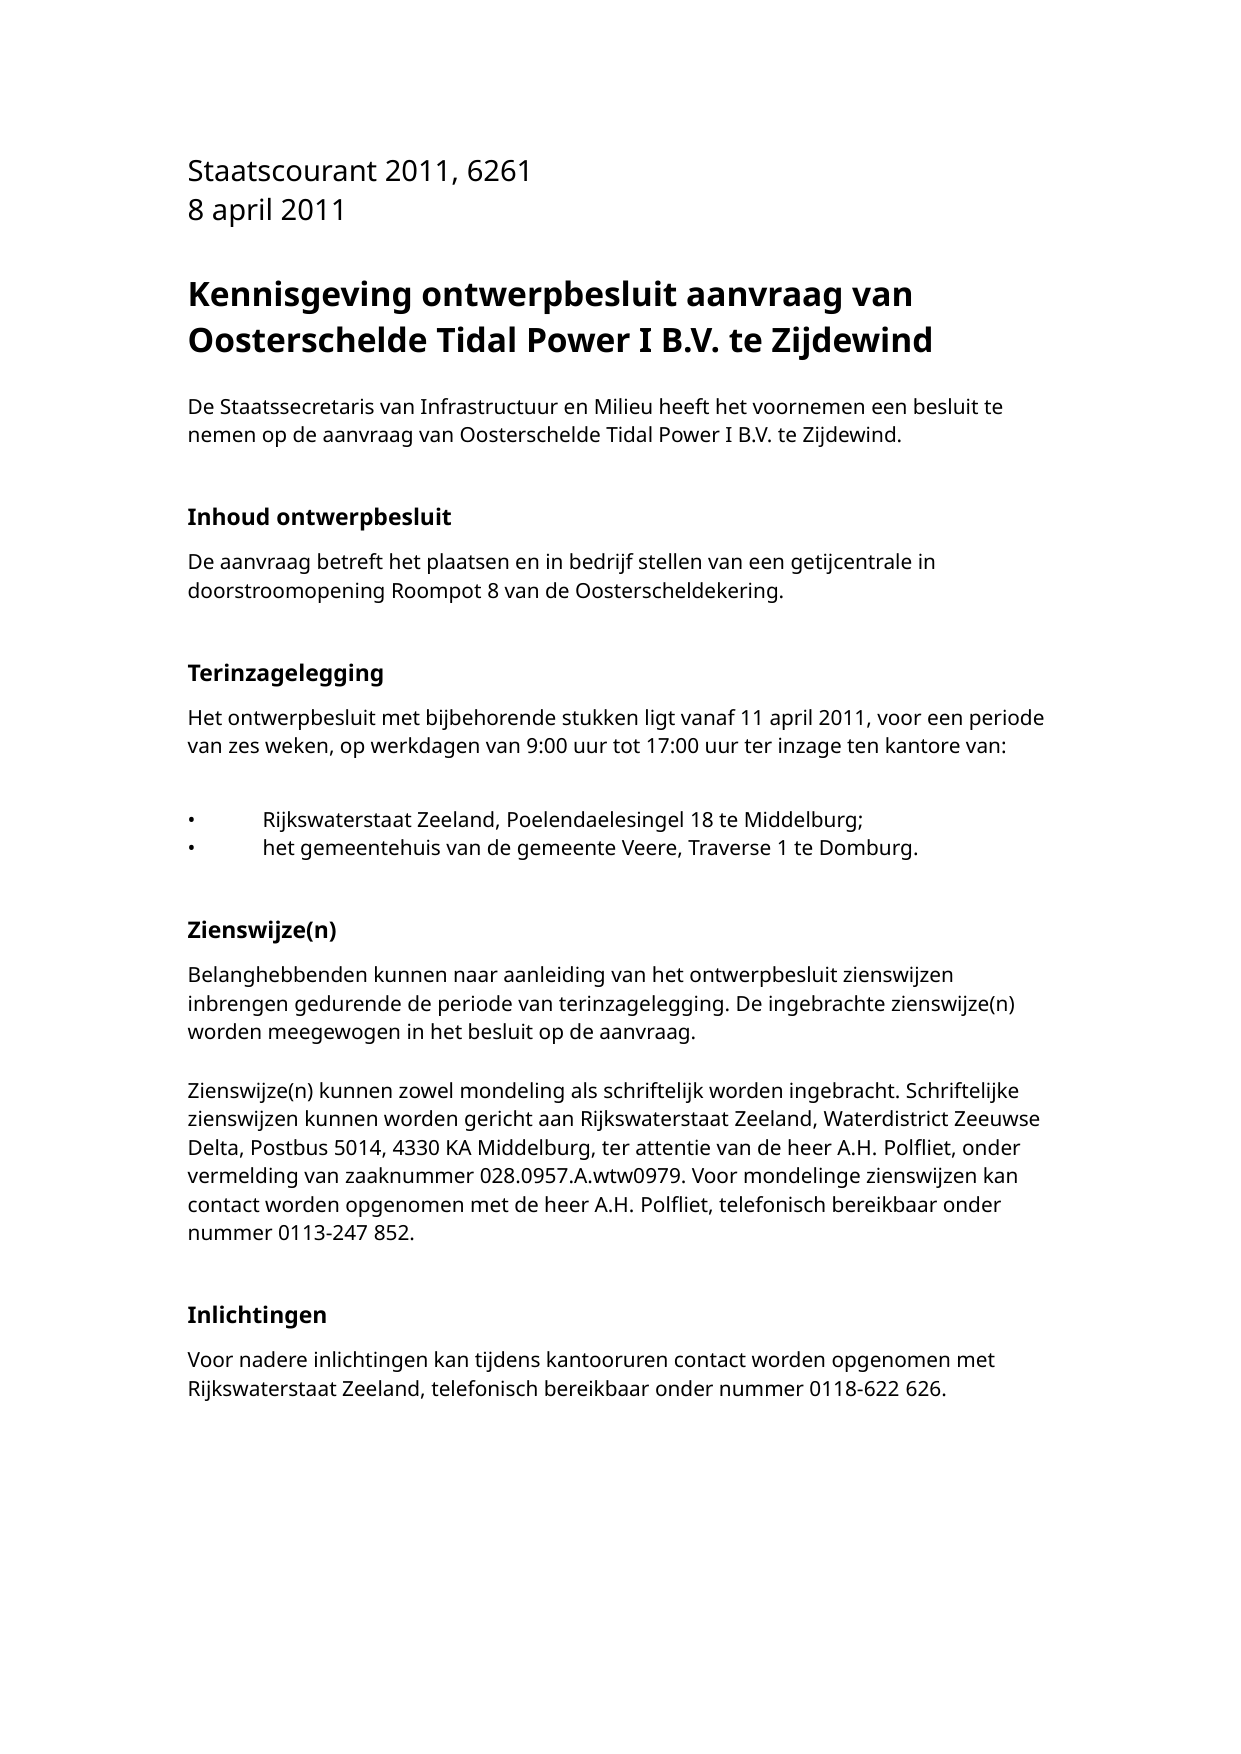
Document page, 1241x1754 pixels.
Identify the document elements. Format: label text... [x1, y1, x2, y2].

list het gemeentehuis van de gemeente Veere, Traverse 1 te Domburg. [187, 833, 1053, 862]
text Staatscourant 2011, 6261 [187, 150, 1053, 190]
subtitle Zienswijze(n) [187, 914, 1053, 946]
text Het ontwerpbesluit met bijbehorende stukken ligt vanaf 11 april 2011, voor een periode van zes weken, op werkdagen van 9:00 uur tot 17:00 uur ter inzage ten kantore van: [187, 703, 1053, 760]
text Zienswijze(n) kunnen zowel mondeling als schriftelijk worden ingebracht. Schriftelijke zienswijzen kunnen worden gericht aan Rijkswaterstaat Zeeland, Waterdistrict Zeeuwse Delta, Postbus 5014, 4330 KA Middelburg, ter attentie van de heer A.H. Polfliet, onder vermelding van zaaknummer 028.0957.A.wtw0979. Voor mondelinge zienswijzen kan contact worden opgenomen met de heer A.H. Polfliet, telefonisch bereikbaar onder nummer 0113-247 852. [187, 1076, 1053, 1247]
list Rijkswaterstaat Zeeland, Poelendaelesingel 18 te Middelburg; [187, 805, 1053, 833]
subtitle Terinzagelegging [187, 657, 1053, 688]
text Belanghebbenden kunnen naar aanleiding van het ontwerpbesluit zienswijzen inbrengen gedurende de periode van terinzagelegging. De ingebrachte zienswijze(n) worden meegewogen in het besluit op de aanvraag. [187, 961, 1053, 1046]
text 8 april 2011 [187, 190, 1053, 229]
subtitle Kennisgeving ontwerpbesluit aanvraag van Oosterschelde Tidal Power I B.V. te Zijdewind [187, 271, 1053, 362]
subtitle Inlichtingen [187, 1299, 1053, 1330]
text De aanvraag betreft het plaatsen en in bedrijf stellen van een getijcentrale in doorstroomopening Roompot 8 van de Oosterscheldekering. [187, 547, 1053, 604]
text Voor nadere inlichtingen kan tijdens kantooruren contact worden opgenomen met Rijkswaterstaat Zeeland, telefonisch bereikbaar onder nummer 0118-622 626. [187, 1345, 1053, 1402]
subtitle Inhoud ontwerpbesluit [187, 501, 1053, 532]
text De Staatssecretaris van Infrastructuur en Milieu heeft het voornemen een besluit te nemen op de aanvraag van Oosterschelde Tidal Power I B.V. te Zijdewind. [187, 392, 1053, 449]
